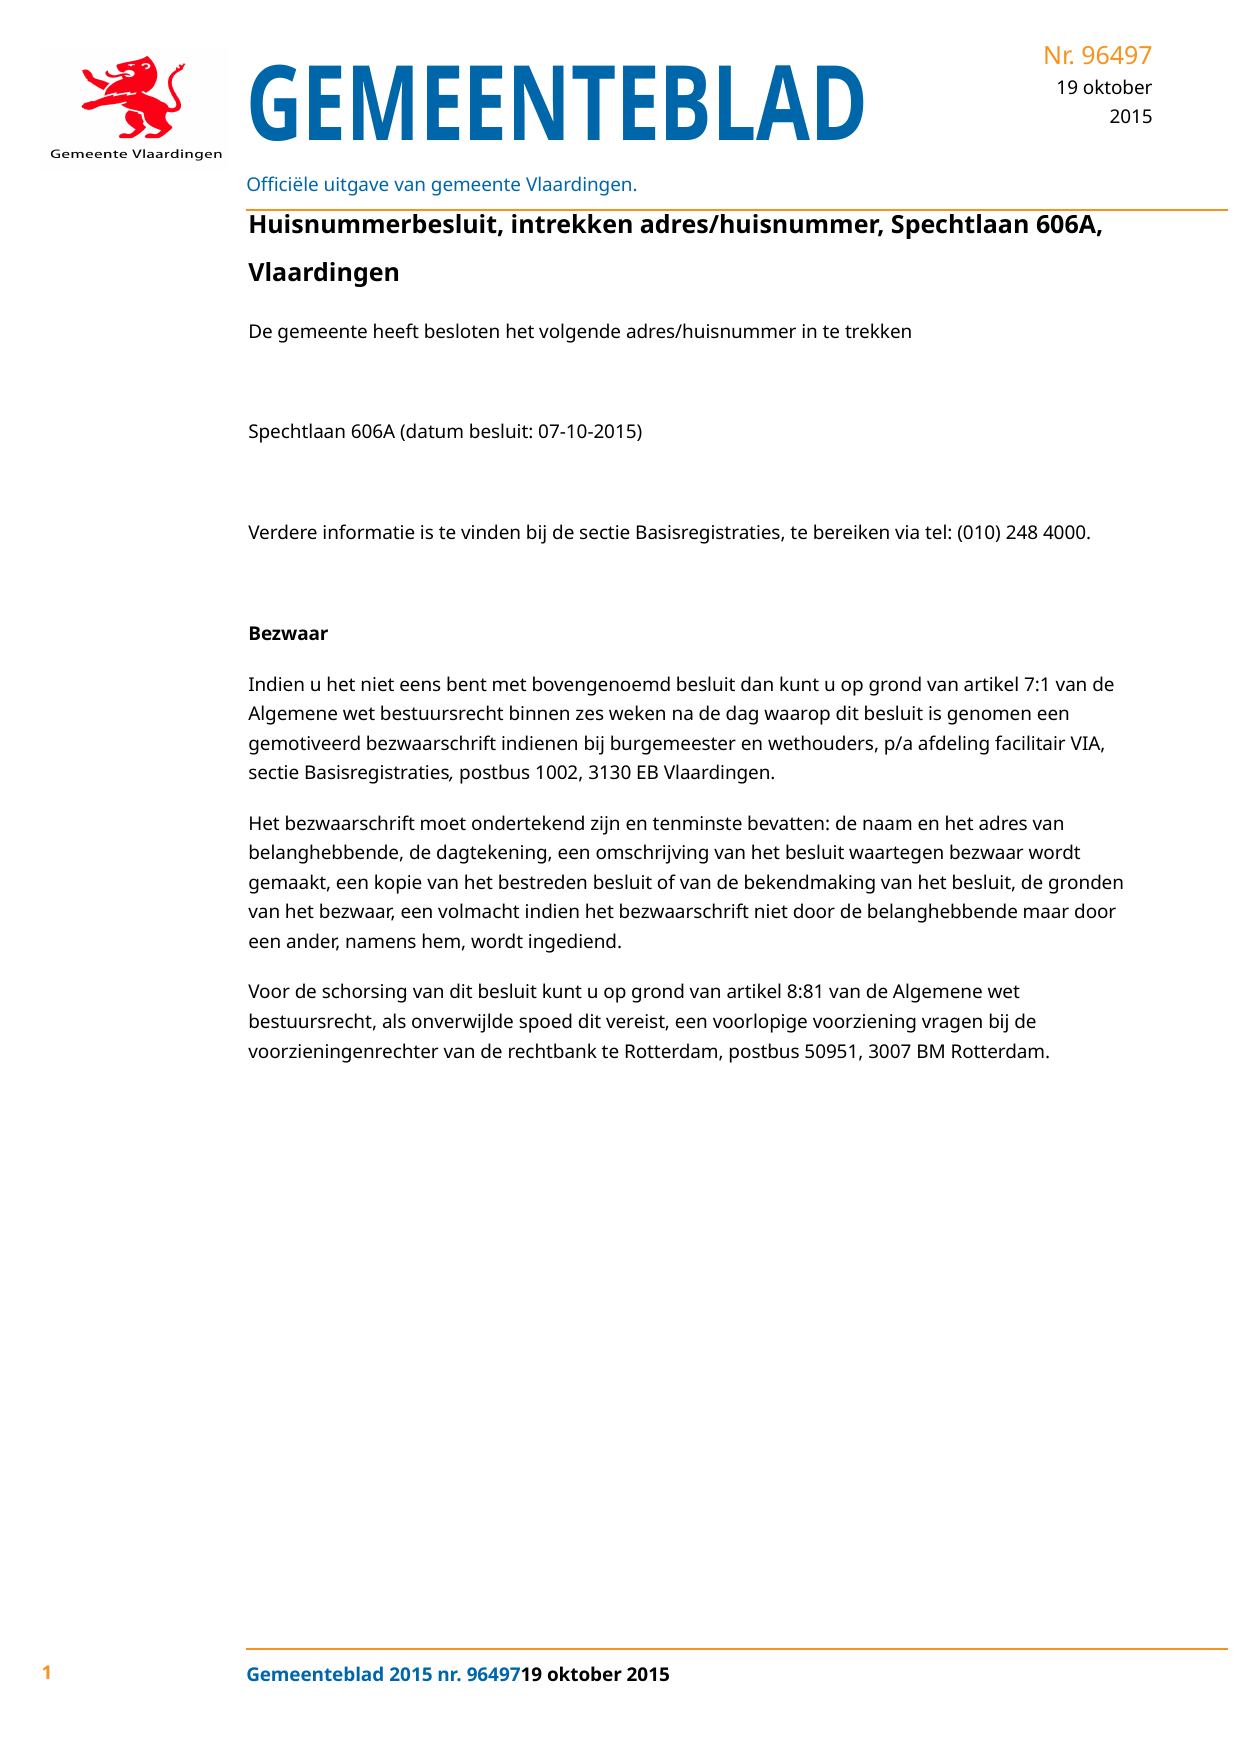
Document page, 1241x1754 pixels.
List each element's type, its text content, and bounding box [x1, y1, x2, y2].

text Voor de schorsing van dit besluit kunt u op grond van artikel 8:81 van de Algemene wet bestuursrecht, als onverwijlde spoed dit vereist, een voorlopige voorziening vragen bij de voorzieningenrechter van de rechtbank te Rotterdam, postbus 50951, 3007 BM Rotterdam. [248, 979, 1152, 1064]
text De gemeente heeft besloten het volgende adres/huisnummer in te trekken [248, 318, 1152, 344]
text Spechtlaan 606A (datum besluit: 07-10-2015) [248, 419, 1152, 444]
text Bezwaar [248, 620, 1152, 646]
text Het bezwaarschrift moet ondertekend zijn en tenminste bevatten: de naam en het adres van belanghebbende, de dagtekening, een omschrijving van het besluit waartegen bezwaar wordt gemaakt, een kopie van het bestreden besluit of van de bekendmaking van het besluit, de gronden van het bezwaar, een volmacht indien het bezwaarschrift niet door de belanghebbende maar door een ander, namens hem, wordt ingediend. [248, 810, 1152, 954]
picture [41, 47, 231, 172]
text Indien u het niet eens bent met bovengenoemd besluit dan kunt u op grond van artikel 7:1 van de Algemene wet bestuursrecht binnen zes weken na de dag waarop dit besluit is genomen een gemotiveerd bezwaarschrift indienen bij burgemeester en wethouders, p/a afdeling facilitair VIA, sectie Basisregistraties, postbus 1002, 3130 EB Vlaardingen. [248, 671, 1152, 785]
text Huisnummerbesluit, intrekken adres/huisnummer, Spechtlaan 606A, Vlaardingen [248, 211, 1152, 288]
text Verdere informatie is te vinden bij de sectie Basisregistraties, te bereiken via tel: (010) 248 4000. [248, 519, 1152, 545]
